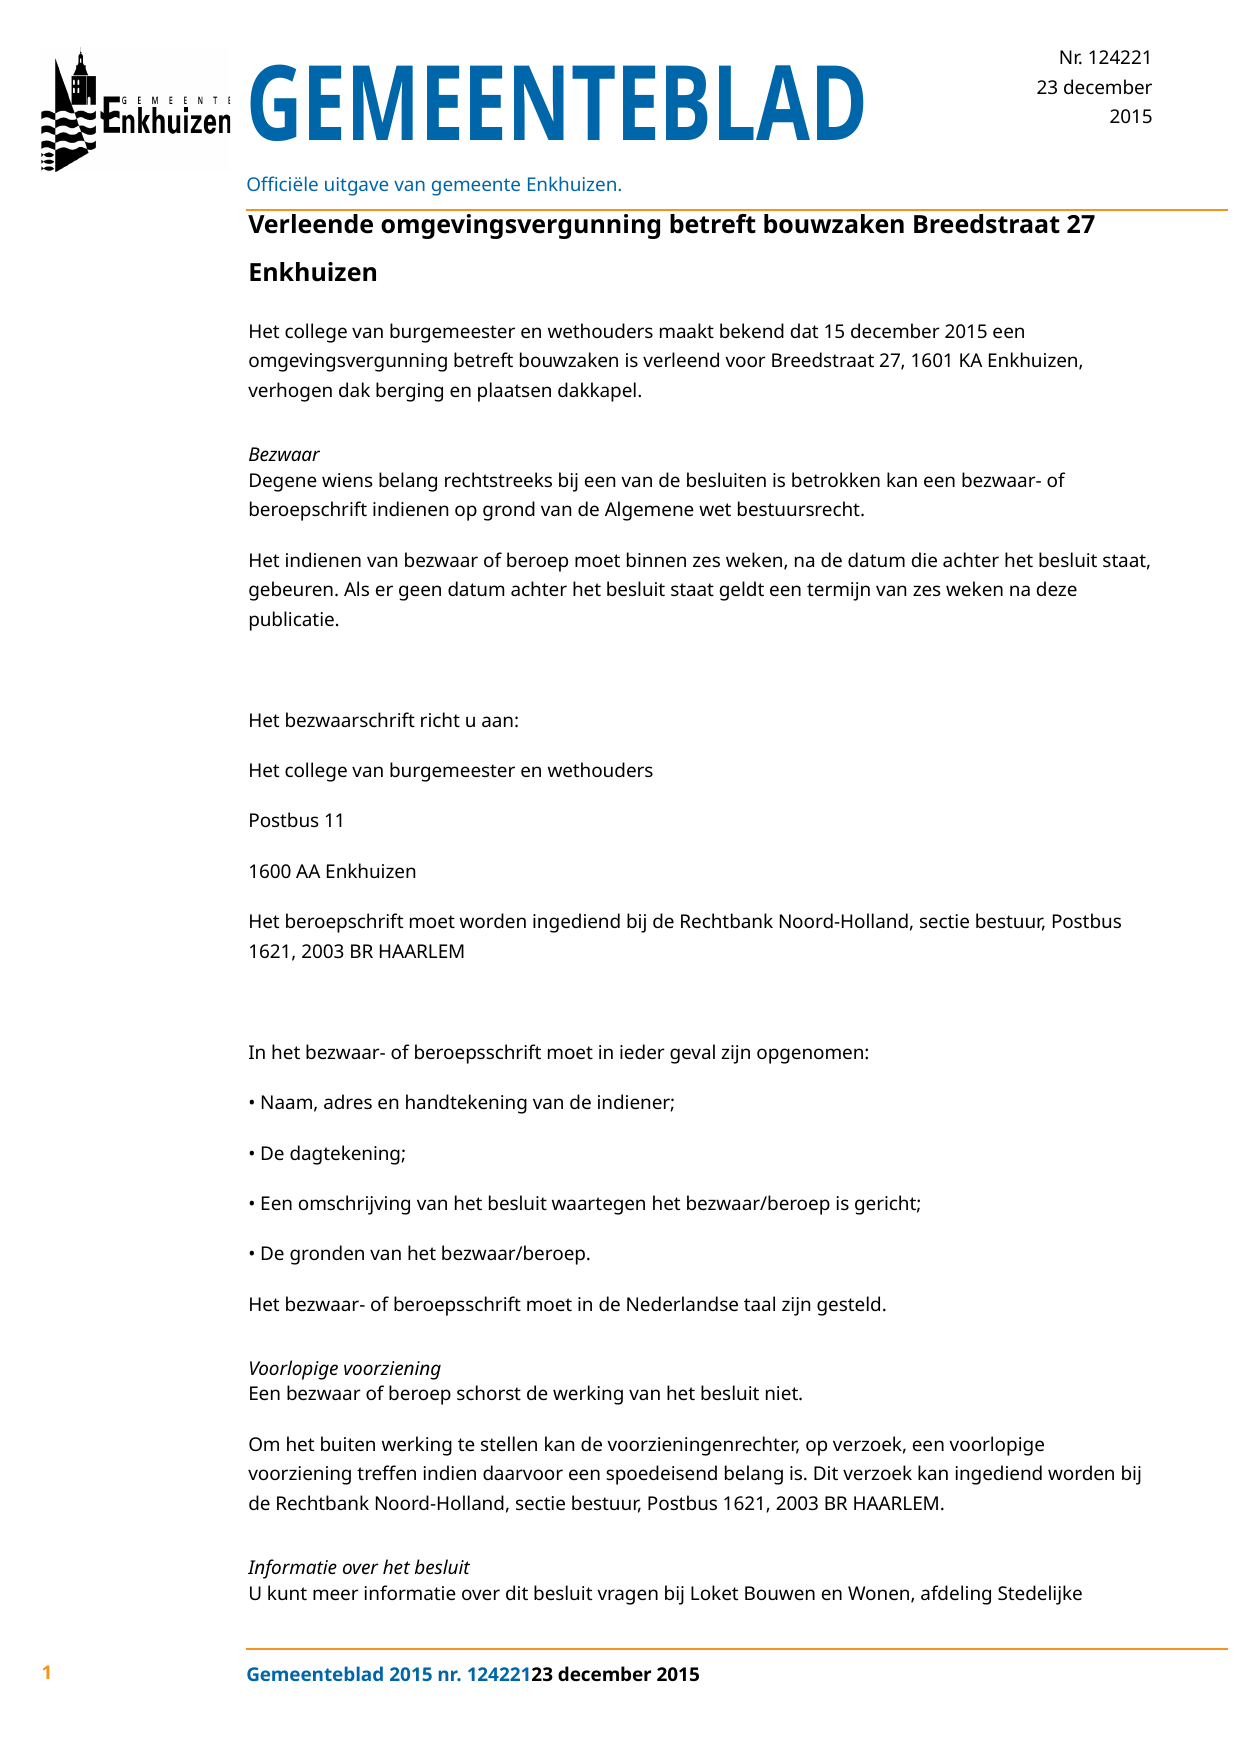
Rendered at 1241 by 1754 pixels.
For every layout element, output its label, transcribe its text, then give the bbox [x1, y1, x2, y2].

text Het indienen van bezwaar of beroep moet binnen zes weken, na de datum die achter het besluit staat, gebeuren. Als er geen datum achter het besluit staat geldt een termijn van zes weken na deze publicatie. [248, 547, 1152, 632]
text • De gronden van het bezwaar/beroep. [248, 1241, 1152, 1266]
text • Naam, adres en handtekening van de indiener; [248, 1089, 1152, 1115]
text Informatie over het besluit [248, 1554, 1152, 1580]
text Het college van burgemeester en wethouders [248, 757, 1152, 783]
text U kunt meer informatie over dit besluit vragen bij Loket Bouwen en Wonen, afdeling Stedelijke [248, 1580, 1152, 1606]
text Om het buiten werking te stellen kan de voorzieningenrechter, op verzoek, een voorlopige voorziening treffen indien daarvoor een spoedeisend belang is. Dit verzoek kan ingediend worden bij de Rechtbank Noord-Holland, sectie bestuur, Postbus 1621, 2003 BR HAARLEM. [248, 1431, 1152, 1516]
text Het bezwaarschrift richt u aan: [248, 707, 1152, 732]
text Het college van burgemeester en wethouders maakt bekend dat 15 december 2015 een omgevingsvergunning betreft bouwzaken is verleend voor Breedstraat 27, 1601 KA Enkhuizen, verhogen dak berging en plaatsen dakkapel. [248, 318, 1152, 403]
text Bezwaar [248, 441, 1152, 467]
picture [41, 47, 231, 172]
text Verleende omgevingsvergunning betreft bouwzaken Breedstraat 27 Enkhuizen [248, 211, 1152, 288]
text 1600 AA Enkhuizen [248, 858, 1152, 884]
text Het beroepschrift moet worden ingediend bij de Rechtbank Noord-Holland, sectie bestuur, Postbus 1621, 2003 BR HAARLEM [248, 908, 1152, 964]
text Een bezwaar of beroep schorst de werking van het besluit niet. [248, 1381, 1152, 1406]
text Degene wiens belang rechtstreeks bij een van de besluiten is betrokken kan een bezwaar- of beroepschrift indienen op grond van de Algemene wet bestuursrecht. [248, 467, 1152, 522]
text • Een omschrijving van het besluit waartegen het bezwaar/beroep is gericht; [248, 1190, 1152, 1216]
text • De dagtekening; [248, 1140, 1152, 1165]
text In het bezwaar- of beroepsschrift moet in ieder geval zijn opgenomen: [248, 1039, 1152, 1064]
text Het bezwaar- of beroepsschrift moet in de Nederlandse taal zijn gesteld. [248, 1291, 1152, 1317]
text Postbus 11 [248, 808, 1152, 833]
text Voorlopige voorziening [248, 1355, 1152, 1381]
